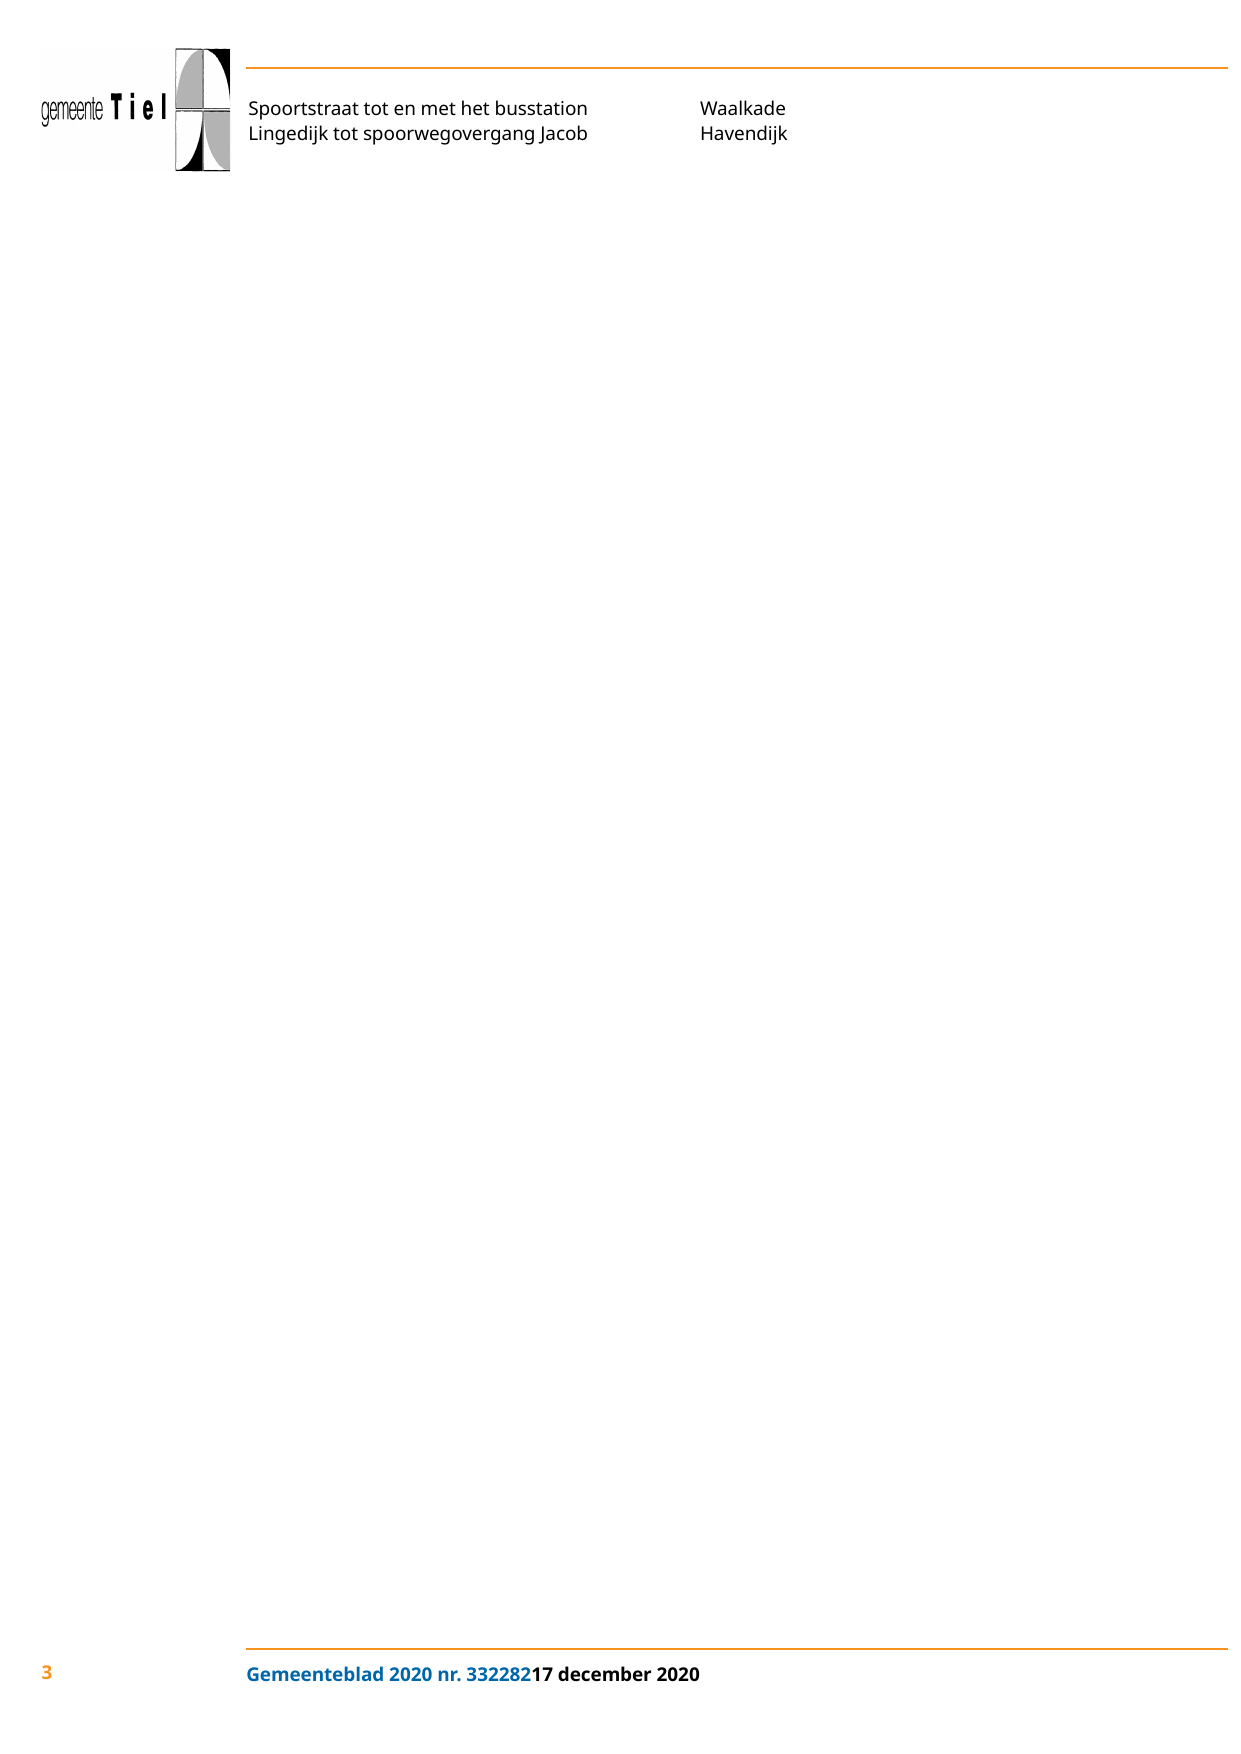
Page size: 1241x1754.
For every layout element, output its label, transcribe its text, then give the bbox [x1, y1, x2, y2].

table_cell Lingedijk tot spoorwegovergang Jacob [248, 121, 700, 146]
picture [41, 47, 231, 172]
table_cell Havendijk [700, 121, 1152, 146]
table_cell Waalkade [700, 95, 1152, 121]
table_cell Spoortstraat tot en met het busstation [248, 95, 700, 121]
